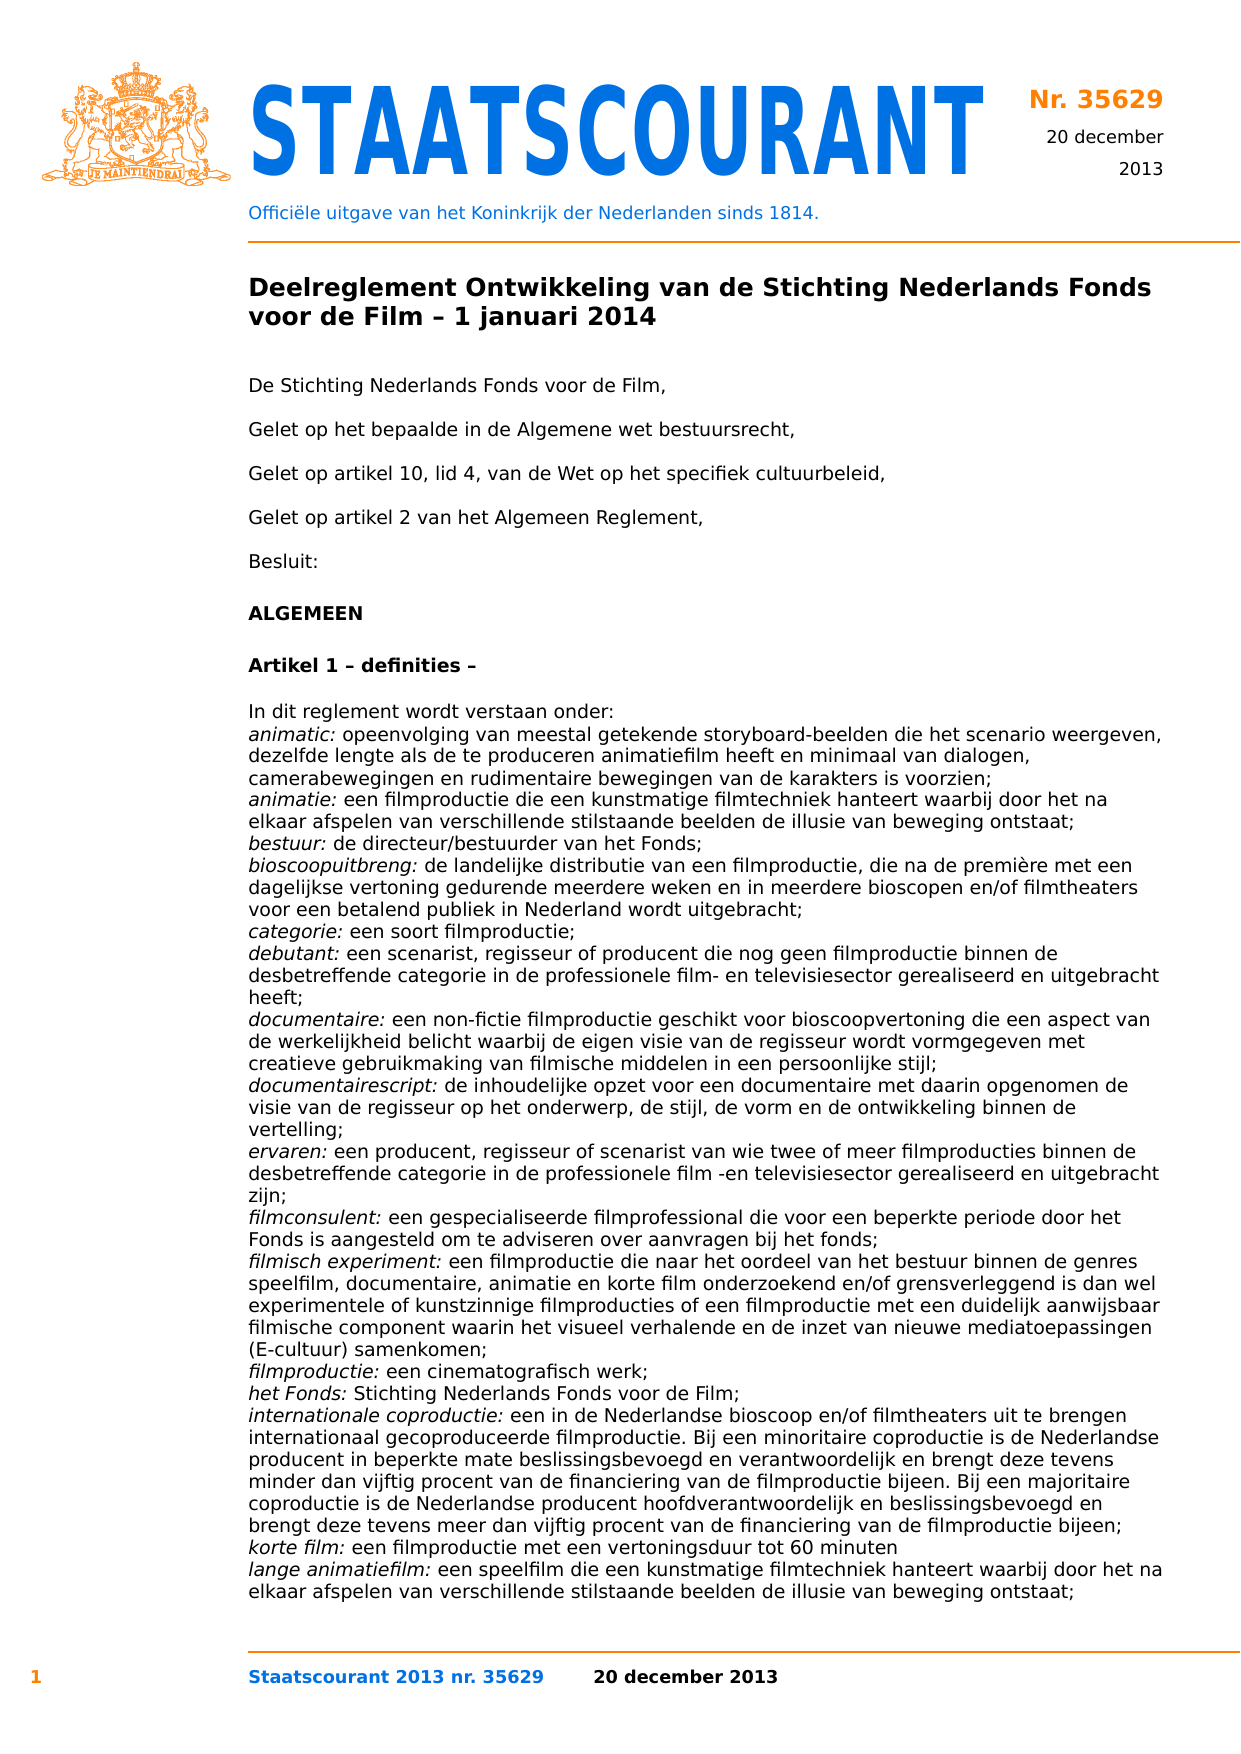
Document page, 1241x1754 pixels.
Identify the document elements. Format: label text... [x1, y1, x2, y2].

table_header STAATSCOURANT [248, 62, 998, 203]
text internationale coproductie: een in de Nederlandse bioscoop en/of filmtheaters uit te brengen internationaal gecoproduceerde filmproductie. Bij een minoritaire coproductie is de Nederlandse producent in beperkte mate beslissingsbevoegd en verantwoordelijk en brengt deze tevens minder dan vijftig procent van de financiering van de filmproductie bijeen. Bij een majoritaire coproductie is de Nederlandse producent hoofdverantwoordelijk en beslissingsbevoegd en brengt deze tevens meer dan vijftig procent van de financiering van de filmproductie bijeen; [248, 1405, 1163, 1537]
text korte film: een filmproductie met een vertoningsduur tot 60 minuten [248, 1537, 1163, 1559]
text De Stichting Nederlands Fonds voor de Film, [248, 375, 1163, 397]
text Besluit: [248, 551, 1163, 572]
text ervaren: een producent, regisseur of scenarist van wie twee of meer filmproducties binnen de desbetreffende categorie in de professionele film -en televisiesector gerealiseerd en uitgebracht zijn; [248, 1141, 1163, 1207]
text Gelet op het bepaalde in de Algemene wet bestuursrecht, [248, 419, 1163, 441]
text In dit reglement wordt verstaan onder: [248, 701, 1163, 723]
text filmproductie: een cinematografisch werk; [248, 1361, 1163, 1383]
text lange animatiefilm: een speelfilm die een kunstmatige filmtechniek hanteert waarbij door het na elkaar afspelen van verschillende stilstaande beelden de illusie van beweging ontstaat; [248, 1559, 1163, 1603]
subtitle Artikel 1 – definities – [248, 654, 1163, 676]
text bestuur: de directeur/bestuurder van het Fonds; [248, 833, 1163, 855]
text Gelet op artikel 10, lid 4, van de Wet op het specifiek cultuurbeleid, [248, 463, 1163, 485]
text filmconsulent: een gespecialiseerde filmprofessional die voor een beperkte periode door het Fonds is aangesteld om te adviseren over aanvragen bij het fonds; [248, 1207, 1163, 1251]
table_header [25, 62, 248, 241]
subtitle Deelreglement Ontwikkeling van de Stichting Nederlands Fonds voor de Film – 1 januari 2014 [248, 273, 1163, 331]
text animatic: opeenvolging van meestal getekende storyboard-beelden die het scenario weergeven, dezelfde lengte als de te produceren animatiefilm heeft en minimaal van dialogen, camerabewegingen en rudimentaire bewegingen van de karakters is voorzien; [248, 723, 1163, 789]
text filmisch experiment: een filmproductie die naar het oordeel van het bestuur binnen de genres speelfilm, documentaire, animatie en korte film onderzoekend en/of grensverleggend is dan wel experimentele of kunstzinnige filmproducties of een filmproductie met een duidelijk aanwijsbaar filmische component waarin het visueel verhalende en de inzet van nieuwe mediatoepassingen (E-cultuur) samenkomen; [248, 1251, 1163, 1361]
picture [41, 62, 231, 186]
text animatie: een filmproductie die een kunstmatige filmtechniek hanteert waarbij door het na elkaar afspelen van verschillende stilstaande beelden de illusie van beweging ontstaat; [248, 789, 1163, 833]
text Gelet op artikel 2 van het Algemeen Reglement, [248, 507, 1163, 529]
table_cell 2013 [998, 153, 1240, 203]
text bioscoopuitbreng: de landelijke distributie van een filmproductie, die na de première met een dagelijkse vertoning gedurende meerdere weken en in meerdere bioscopen en/of filmtheaters voor een betalend publiek in Nederland wordt uitgebracht; [248, 855, 1163, 921]
table_cell Officiële uitgave van het Koninkrijk der Nederlanden sinds 1814. [248, 203, 1240, 241]
subtitle ALGEMEEN [248, 602, 1163, 624]
text categorie: een soort filmproductie; [248, 921, 1163, 943]
text debutant: een scenarist, regisseur of producent die nog geen filmproductie binnen de desbetreffende categorie in de professionele film- en televisiesector gerealiseerd en uitgebracht heeft; [248, 943, 1163, 1009]
table_cell 20 december [998, 121, 1240, 153]
table_header Nr. 35629 [998, 62, 1240, 121]
text documentaire: een non-fictie filmproductie geschikt voor bioscoopvertoning die een aspect van de werkelijkheid belicht waarbij de eigen visie van de regisseur wordt vormgegeven met creatieve gebruikmaking van filmische middelen in een persoonlijke stijl; [248, 1009, 1163, 1075]
text documentairescript: de inhoudelijke opzet voor een documentaire met daarin opgenomen de visie van de regisseur op het onderwerp, de stijl, de vorm en de ontwikkeling binnen de vertelling; [248, 1075, 1163, 1141]
text het Fonds: Stichting Nederlands Fonds voor de Film; [248, 1383, 1163, 1405]
